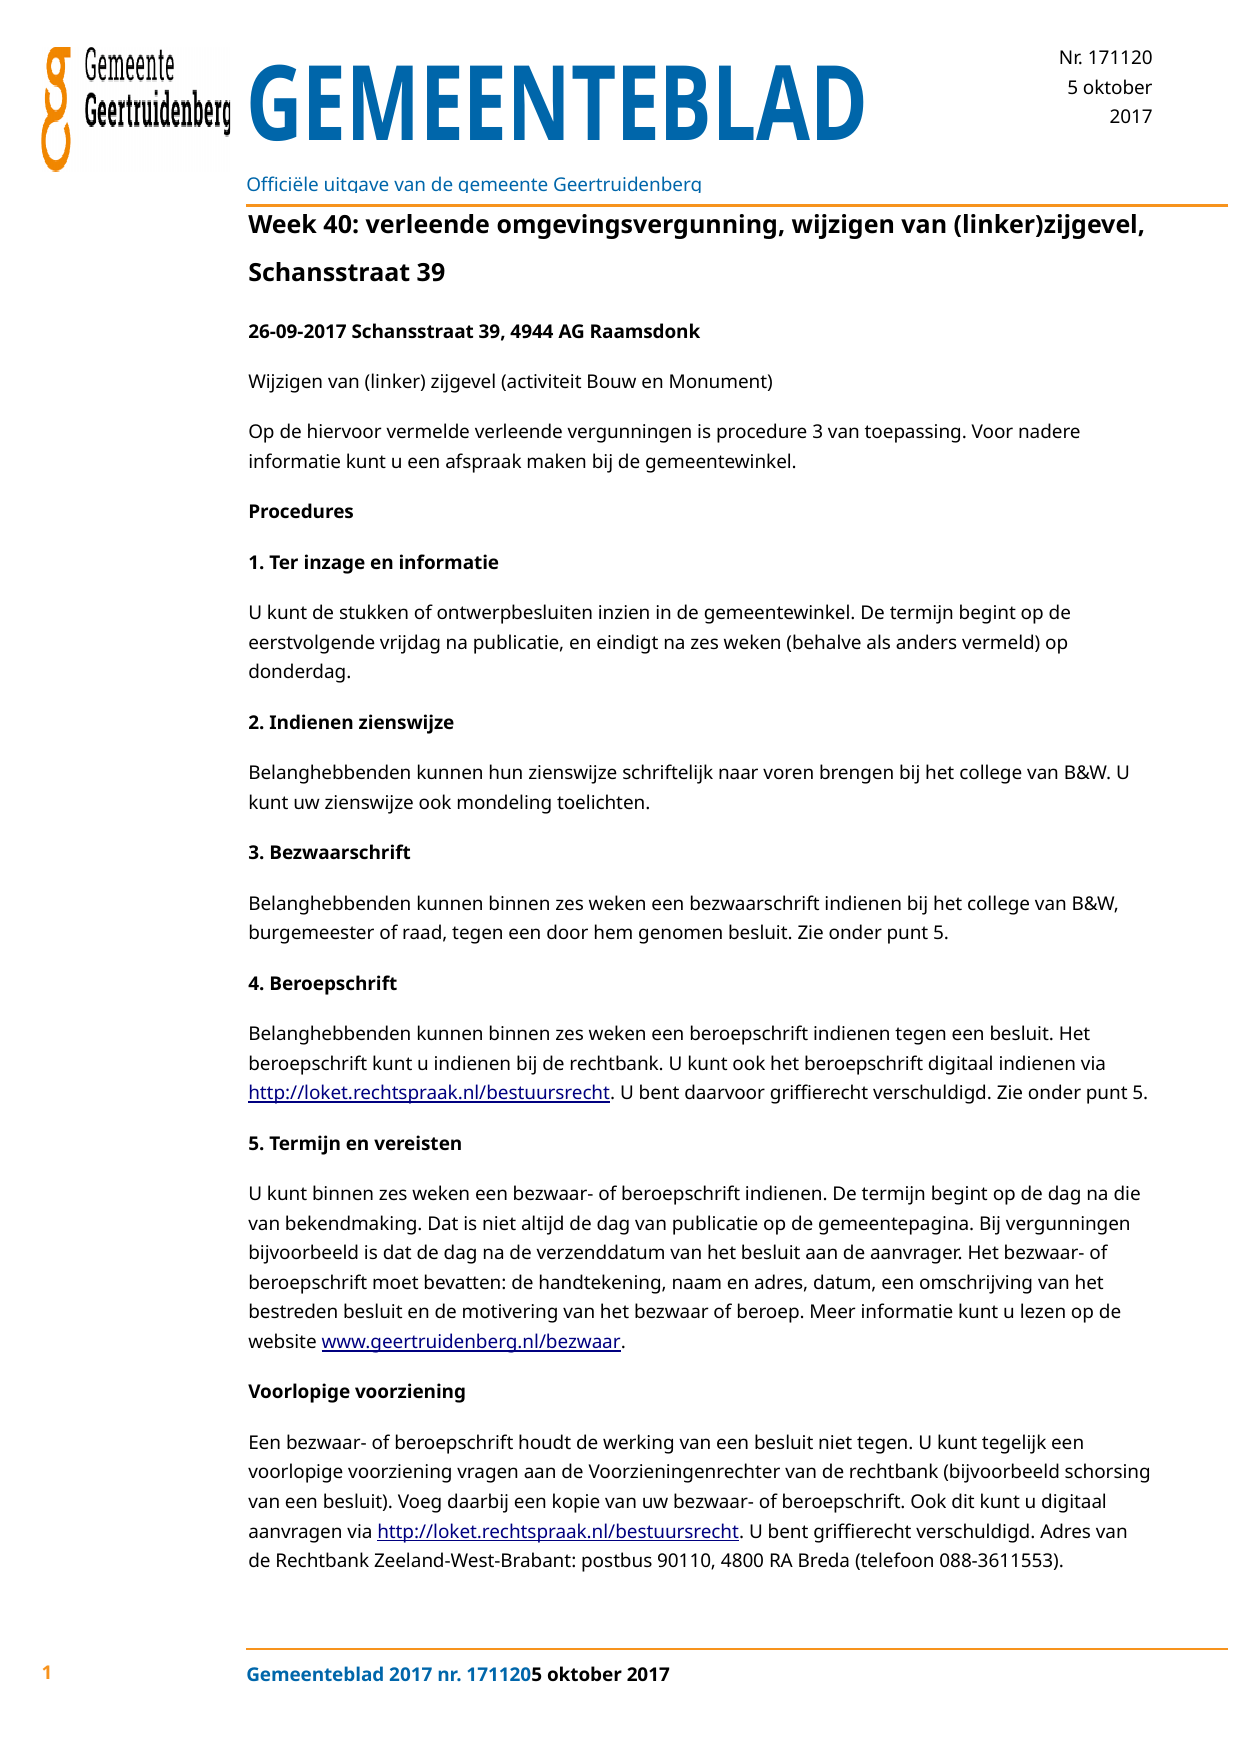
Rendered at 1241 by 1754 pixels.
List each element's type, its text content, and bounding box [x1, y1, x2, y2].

text Op de hiervoor vermelde verleende vergunningen is procedure 3 van toepassing. Voor nadere informatie kunt u een afspraak maken bij de gemeentewinkel. [248, 419, 1152, 474]
text Week 40: verleende omgevingsvergunning, wijzigen van (linker)zijgevel, Schansstraat 39 [248, 207, 1152, 288]
text U kunt binnen zes weken een bezwaar- of beroepschrift indienen. De termijn begint op de dag na die van bekendmaking. Dat is niet altijd de dag van publicatie op de gemeentepagina. Bij vergunningen bijvoorbeeld is dat de dag na de verzenddatum van het besluit aan de aanvrager. Het bezwaar- of beroepschrift moet bevatten: de handtekening, naam en adres, datum, een omschrijving van het bestreden besluit en de motivering van het bezwaar of beroep. Meer informatie kunt u lezen op de website www.geertruidenberg.nl/bezwaar. [248, 1180, 1152, 1354]
text Procedures [248, 499, 1152, 524]
text 26-09-2017 Schansstraat 39, 4944 AG Raamsdonk [248, 318, 1152, 344]
text 5. Termijn en vereisten [248, 1130, 1152, 1156]
text Voorlopige voorziening [248, 1379, 1152, 1404]
text 1. Ter inzage en informatie [248, 549, 1152, 575]
text Wijzigen van (linker) zijgevel (activiteit Bouw en Monument) [248, 368, 1152, 394]
text 2. Indienen zienswijze [248, 709, 1152, 735]
text Een bezwaar- of beroepschrift houdt de werking van een besluit niet tegen. U kunt tegelijk een voorlopige voorziening vragen aan de Voorzieningenrechter van de rechtbank (bijvoorbeeld schorsing van een besluit). Voeg daarbij een kopie van uw bezwaar- of beroepschrift. Ook dit kunt u digitaal aanvragen via http://loket.rechtspraak.nl/bestuursrecht. U bent griffierecht verschuldigd. Adres van de Rechtbank Zeeland-West-Brabant: postbus 90110, 4800 RA Breda (telefoon 088-3611553). [248, 1429, 1152, 1573]
text 3. Bezwaarschrift [248, 839, 1152, 865]
text Belanghebbenden kunnen binnen zes weken een bezwaarschrift indienen bij het college van B&W, burgemeester of raad, tegen een door hem genomen besluit. Zie onder punt 5. [248, 890, 1152, 945]
text Belanghebbenden kunnen hun zienswijze schriftelijk naar voren brengen bij het college van B&W. U kunt uw zienswijze ook mondeling toelichten. [248, 759, 1152, 815]
text 4. Beroepschrift [248, 970, 1152, 996]
text Belanghebbenden kunnen binnen zes weken een beroepschrift indienen tegen een besluit. Het beroepschrift kunt u indienen bij de rechtbank. U kunt ook het beroepschrift digitaal indienen via http://loket.rechtspraak.nl/bestuursrecht. U bent daarvoor griffierecht verschuldigd. Zie onder punt 5. [248, 1020, 1152, 1105]
text U kunt de stukken of ontwerpbesluiten inzien in de gemeentewinkel. De termijn begint op de eerstvolgende vrijdag na publicatie, en eindigt na zes weken (behalve als anders vermeld) op donderdag. [248, 599, 1152, 684]
picture [41, 47, 231, 172]
